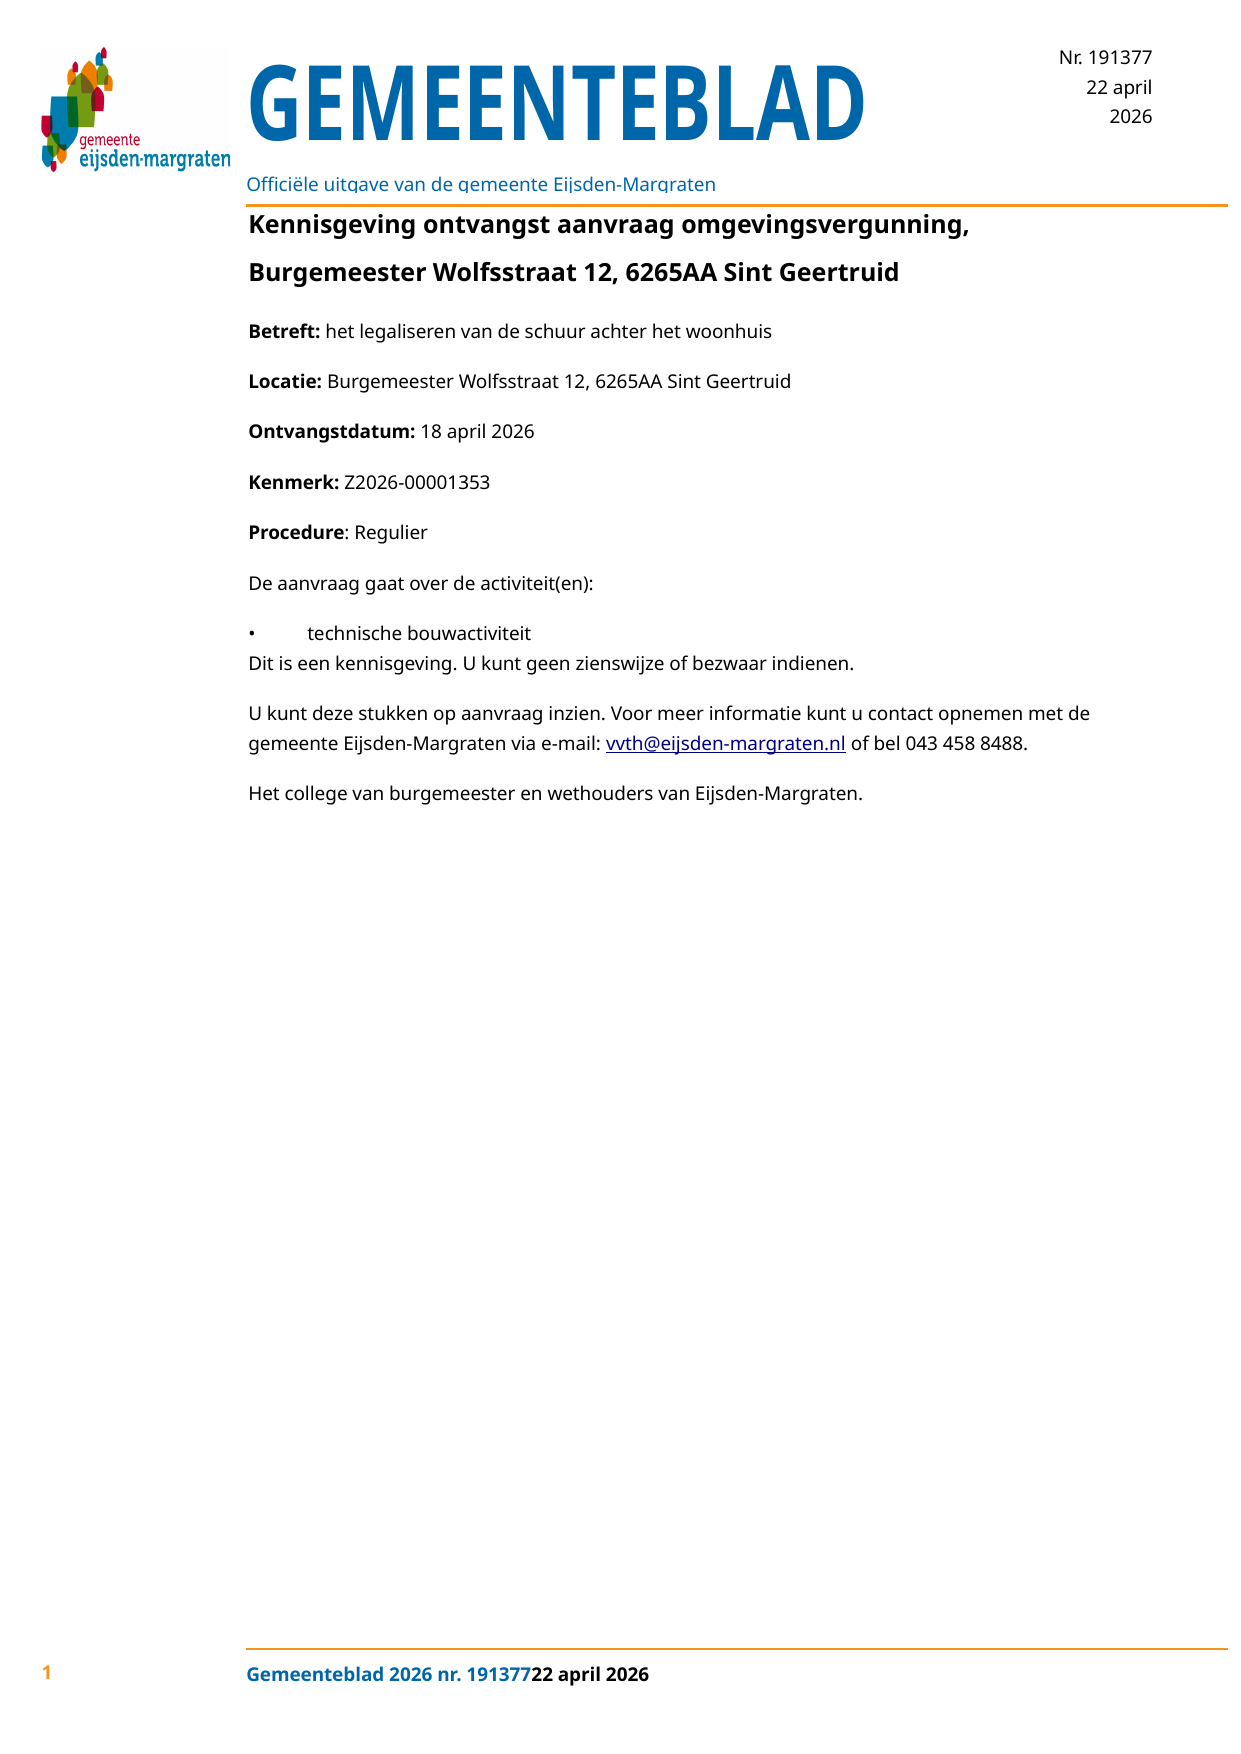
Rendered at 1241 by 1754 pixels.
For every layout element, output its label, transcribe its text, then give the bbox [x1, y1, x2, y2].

text De aanvraag gaat over de activiteit(en): [248, 570, 1152, 596]
text Locatie: Burgemeester Wolfsstraat 12, 6265AA Sint Geertruid [248, 368, 1152, 394]
text Procedure: Regulier [248, 519, 1152, 545]
text U kunt deze stukken op aanvraag inzien. Voor meer informatie kunt u contact opnemen met de gemeente Eijsden-Margraten via e-mail: vvth@eijsden-margraten.nl of bel 043 458 8488. [248, 700, 1152, 756]
picture [41, 47, 231, 172]
text Ontvangstdatum: 18 april 2026 [248, 419, 1152, 444]
text Betreft: het legaliseren van de schuur achter het woonhuis [248, 318, 1152, 344]
text Dit is een kennisgeving. U kunt geen zienswijze of bezwaar indienen. [248, 650, 1152, 676]
text Kenmerk: Z2026-00001353 [248, 469, 1152, 495]
list technische bouwactiviteit [248, 620, 1152, 646]
text Het college van burgemeester en wethouders van Eijsden-Margraten. [248, 780, 1152, 806]
text Kennisgeving ontvangst aanvraag omgevingsvergunning, Burgemeester Wolfsstraat 12, 6265AA Sint Geertruid [248, 207, 1152, 288]
